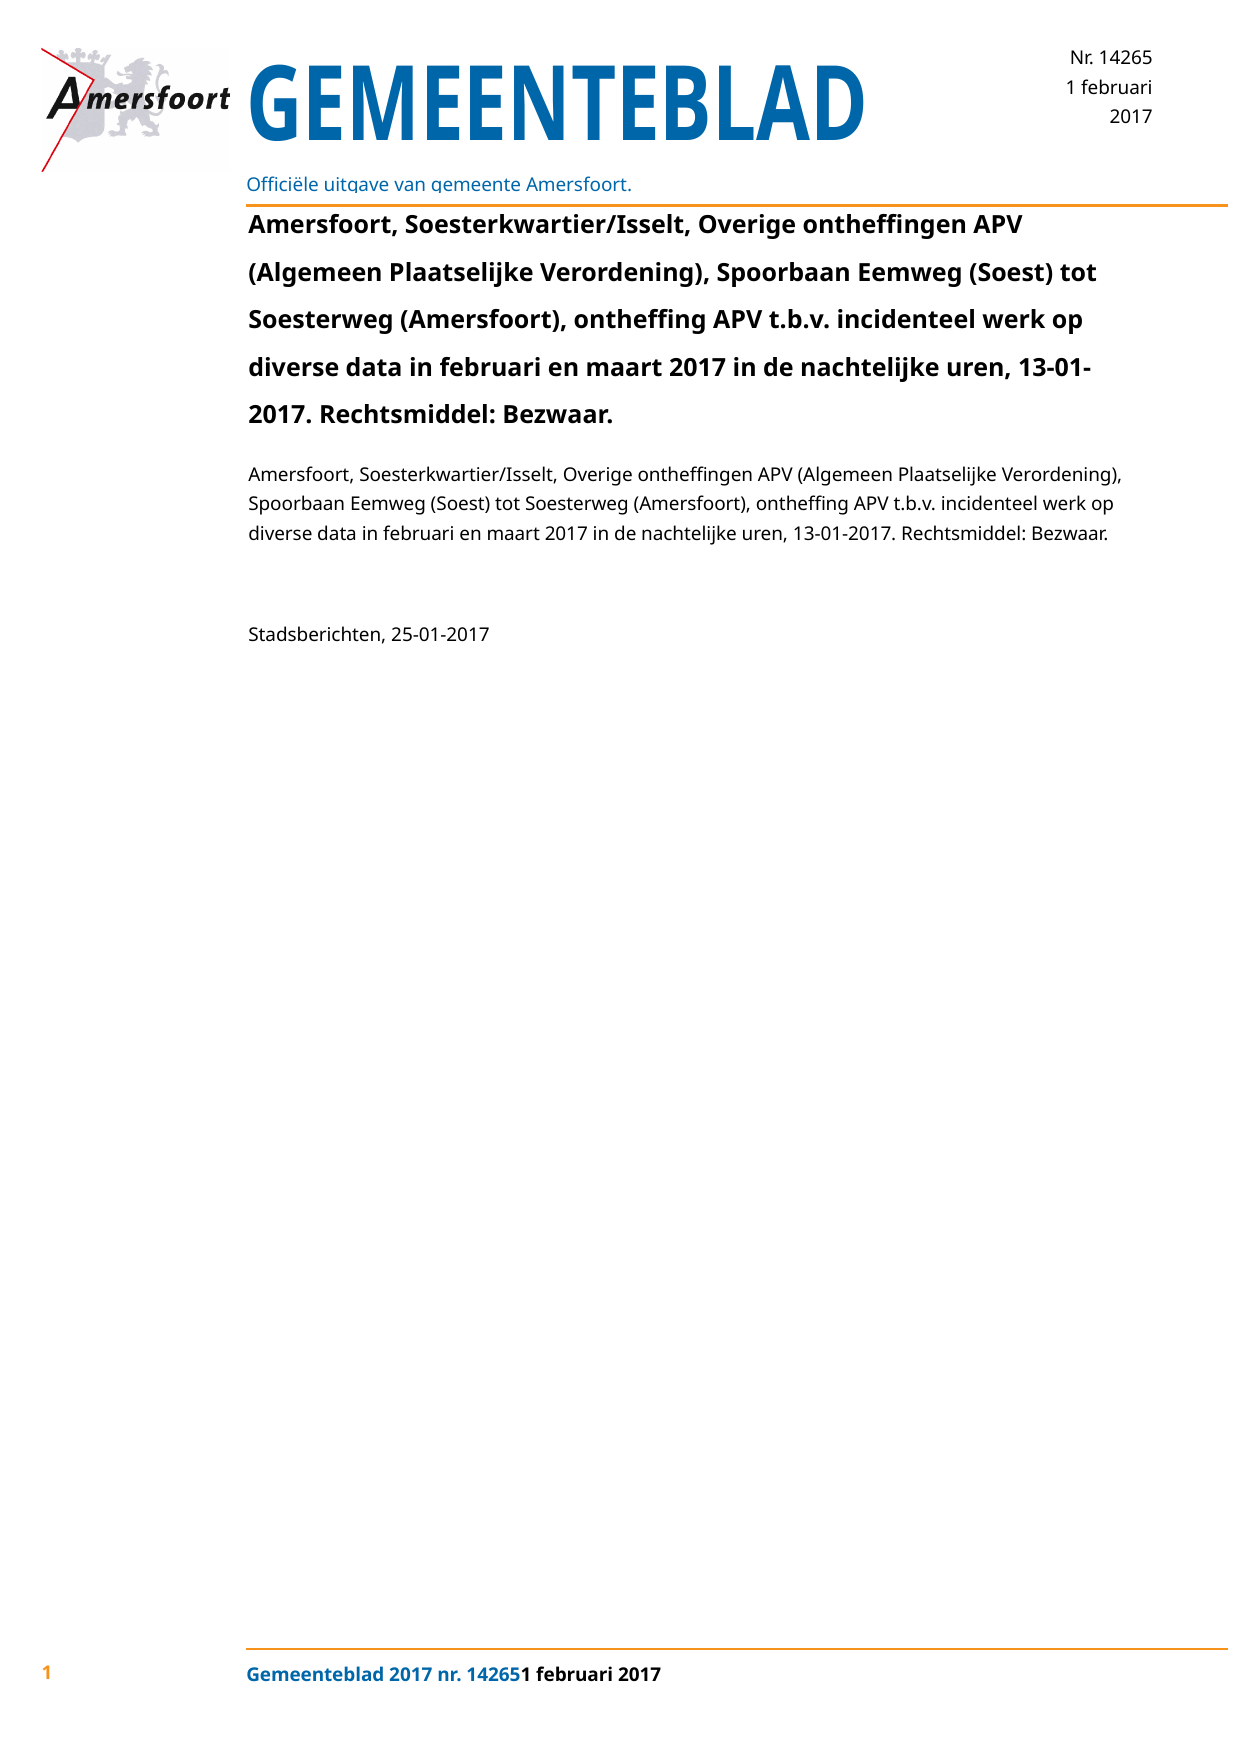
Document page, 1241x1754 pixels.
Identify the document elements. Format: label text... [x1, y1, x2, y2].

text Amersfoort, Soesterkwartier/Isselt, Overige ontheffingen APV (Algemeen Plaatselijke Verordening), Spoorbaan Eemweg (Soest) tot Soesterweg (Amersfoort), ontheffing APV t.b.v. incidenteel werk op diverse data in februari en maart 2017 in de nachtelijke uren, 13-01-2017. Rechtsmiddel: Bezwaar. [248, 207, 1152, 431]
text Amersfoort, Soesterkwartier/Isselt, Overige ontheffingen APV (Algemeen Plaatselijke Verordening), Spoorbaan Eemweg (Soest) tot Soesterweg (Amersfoort), ontheffing APV t.b.v. incidenteel werk op diverse data in februari en maart 2017 in de nachtelijke uren, 13-01-2017. Rechtsmiddel: Bezwaar. [248, 461, 1152, 546]
picture [41, 47, 231, 172]
text Stadsberichten, 25-01-2017 [248, 621, 1152, 646]
